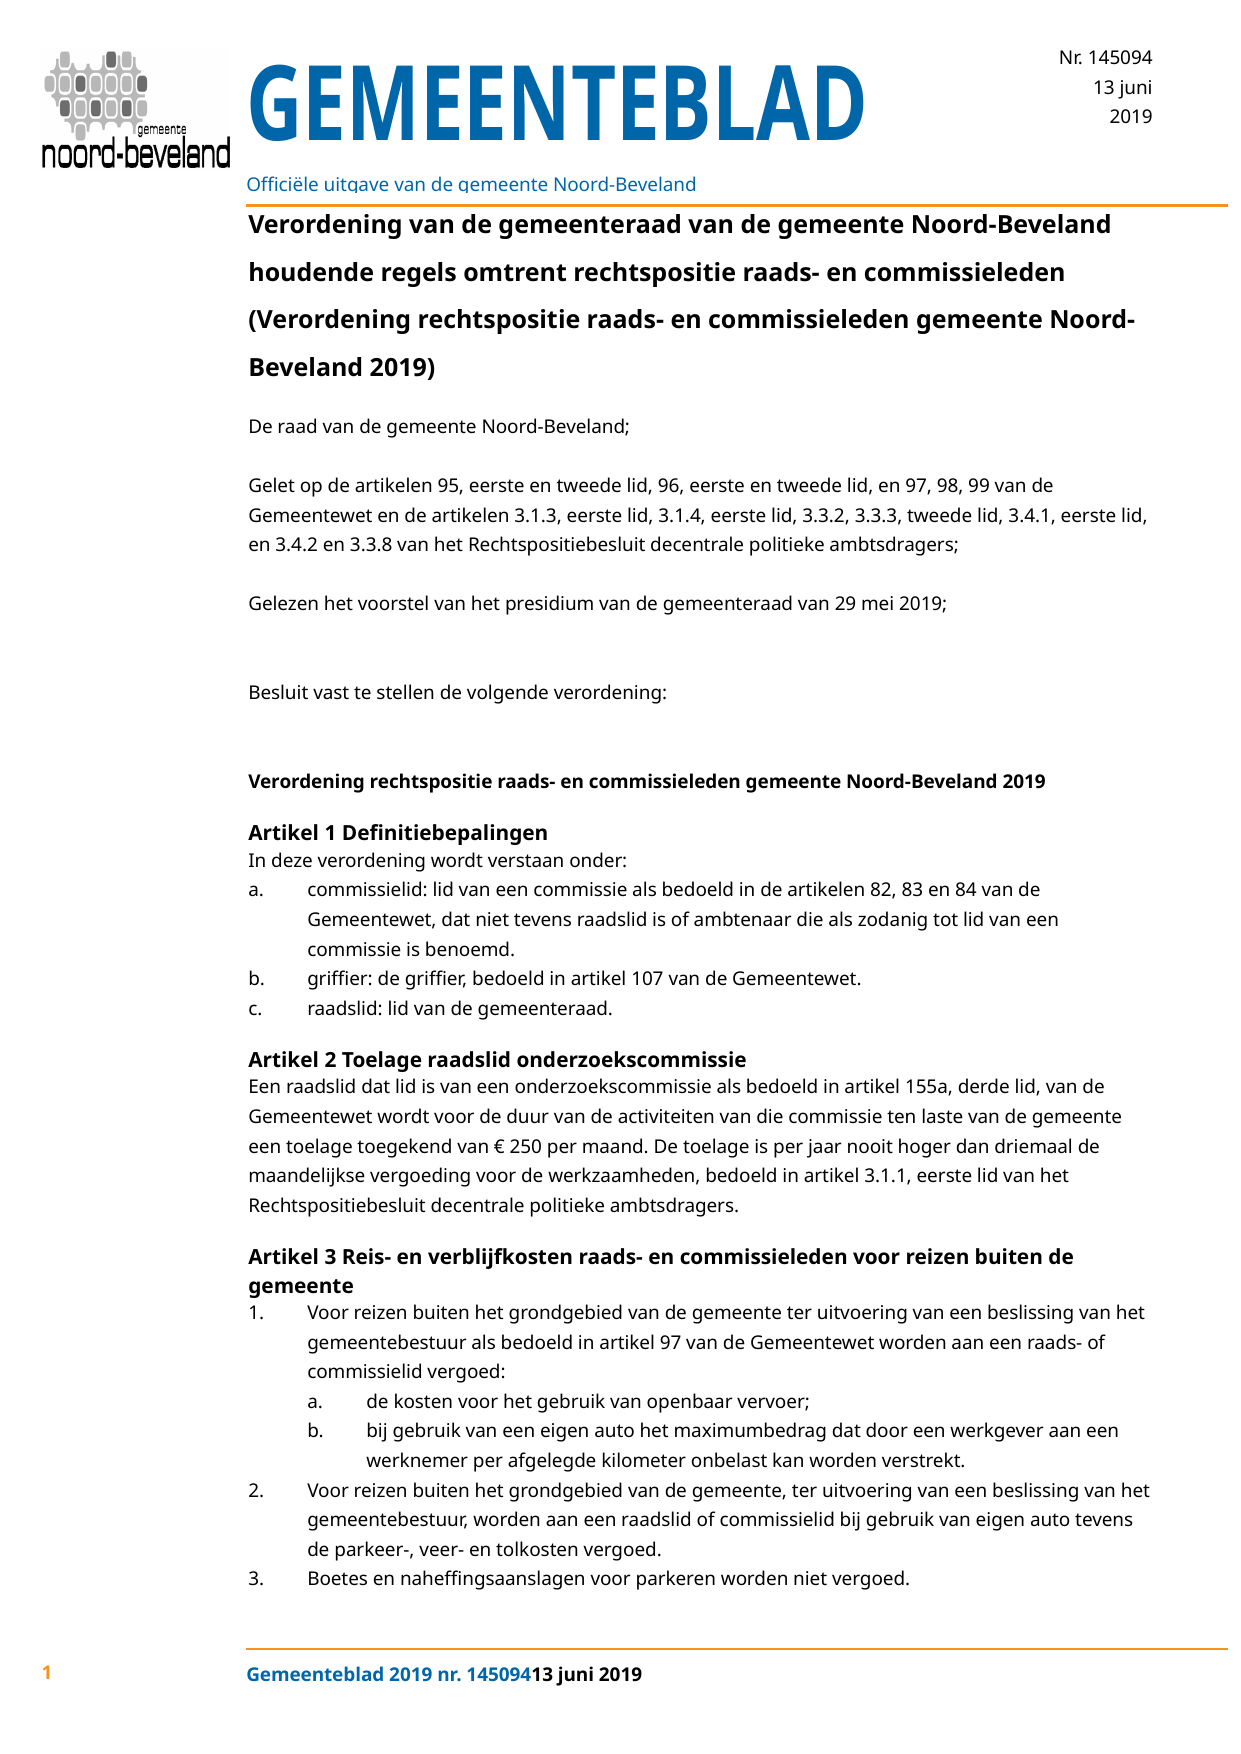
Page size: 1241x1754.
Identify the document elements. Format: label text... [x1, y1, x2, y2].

text In deze verordening wordt verstaan onder: [248, 847, 1152, 873]
list bij gebruik van een eigen auto het maximumbedrag dat door een werkgever aan een werknemer per afgelegde kilometer onbelast kan worden verstrekt. [307, 1418, 1152, 1473]
picture [41, 47, 231, 172]
list commissielid: lid van een commissie als bedoeld in de artikelen 82, 83 en 84 van de Gemeentewet, dat niet tevens raadslid is of ambtenaar die als zodanig tot lid van een commissie is benoemd. [248, 877, 1152, 961]
list griffier: de griffier, bedoeld in artikel 107 van de Gemeentewet. [248, 965, 1152, 991]
text Gelet op de artikelen 95, eerste en tweede lid, 96, eerste en tweede lid, en 97, 98, 99 van de Gemeentewet en de artikelen 3.1.3, eerste lid, 3.1.4, eerste lid, 3.3.2, 3.3.3, tweede lid, 3.4.1, eerste lid, en 3.4.2 en 3.3.8 van het Rechtspositiebesluit decentrale politieke ambtsdragers; [248, 472, 1152, 557]
text Een raadslid dat lid is van een onderzoekscommissie als bedoeld in artikel 155a, derde lid, van de Gemeentewet wordt voor de duur van de activiteiten van die commissie ten laste van de gemeente een toelage toegekend van € 250 per maand. De toelage is per jaar nooit hoger dan driemaal de maandelijkse vergoeding voor de werkzaamheden, bedoeld in artikel 3.1.1, eerste lid van het Rechtspositiebesluit decentrale politieke ambtsdragers. [248, 1074, 1152, 1218]
text Artikel 2 Toelage raadslid onderzoekscommissie [248, 1045, 1152, 1074]
list Voor reizen buiten het grondgebied van de gemeente, ter uitvoering van een beslissing van het gemeentebestuur, worden aan een raadslid of commissielid bij gebruik van eigen auto tevens de parkeer-, veer- en tolkosten vergoed. [248, 1477, 1152, 1562]
text Gelezen het voorstel van het presidium van de gemeenteraad van 29 mei 2019; [248, 591, 1152, 616]
text Verordening rechtspositie raads- en commissieleden gemeente Noord-Beveland 2019 [248, 768, 1152, 794]
list Boetes en naheffingsaanslagen voor parkeren worden niet vergoed. [248, 1566, 1152, 1591]
text Verordening van de gemeenteraad van de gemeente Noord-Beveland houdende regels omtrent rechtspositie raads- en commissieleden (Verordening rechtspositie raads- en commissieleden gemeente Noord-Beveland 2019) [248, 207, 1152, 384]
text Artikel 1 Definitiebepalingen [248, 818, 1152, 847]
list de kosten voor het gebruik van openbaar vervoer; [307, 1388, 1152, 1414]
list raadslid: lid van de gemeenteraad. [248, 995, 1152, 1021]
list Voor reizen buiten het grondgebied van de gemeente ter uitvoering van een beslissing van het gemeentebestuur als bedoeld in artikel 97 van de Gemeentewet worden aan een raads- of commissielid vergoed: [248, 1299, 1152, 1384]
text Artikel 3 Reis- en verblijfkosten raads- en commissieleden voor reizen buiten de gemeente [248, 1242, 1152, 1299]
text De raad van de gemeente Noord-Beveland; [248, 413, 1152, 439]
text Besluit vast te stellen de volgende verordening: [248, 679, 1152, 705]
